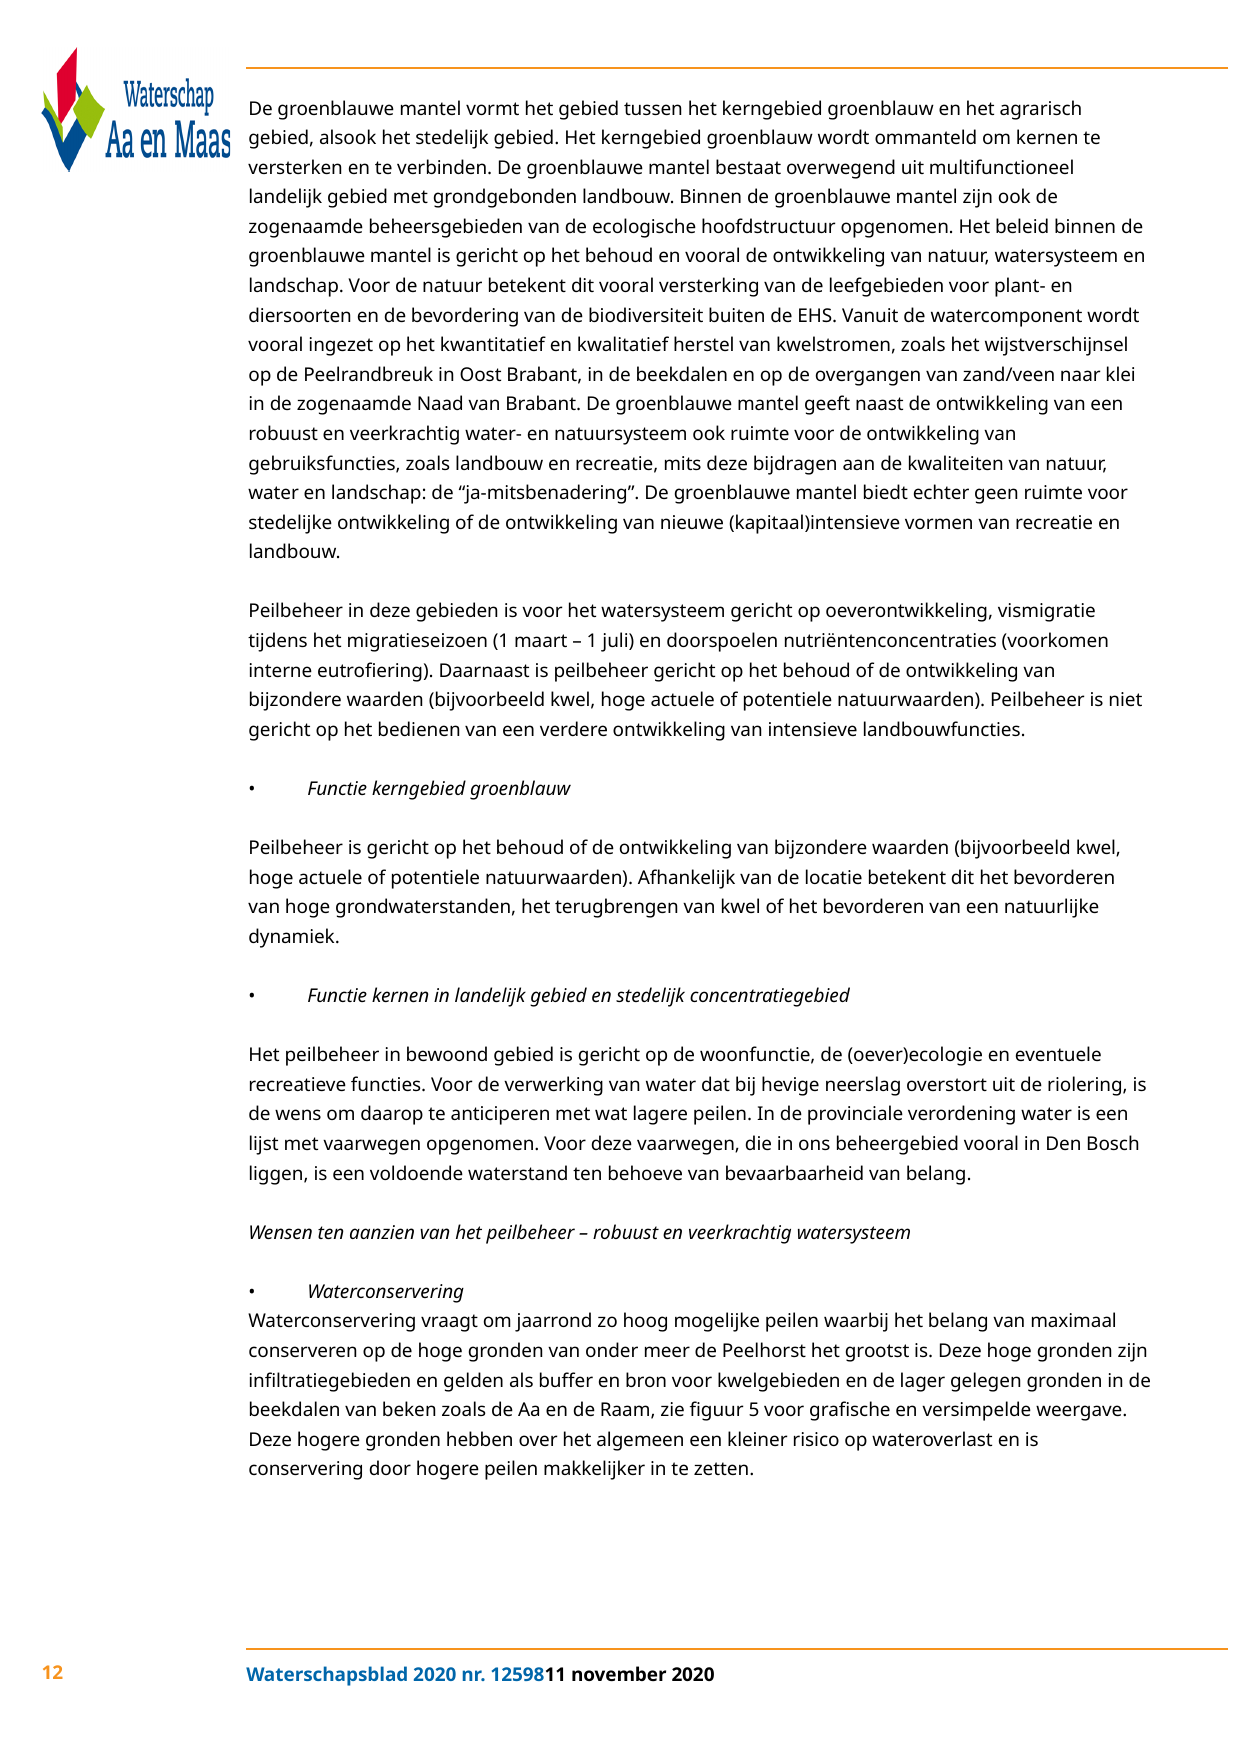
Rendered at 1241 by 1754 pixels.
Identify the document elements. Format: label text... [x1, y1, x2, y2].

text Peilbeheer is gericht op het behoud of de ontwikkeling van bijzondere waarden (bijvoorbeeld kwel, hoge actuele of potentiele natuurwaarden). Afhankelijk van de locatie betekent dit het bevorderen van hoge grondwaterstanden, het terugbrengen van kwel of het bevorderen van een natuurlijke dynamiek. [248, 834, 1152, 949]
list Functie kerngebied groenblauw [248, 775, 1152, 801]
text Peilbeheer in deze gebieden is voor het watersysteem gericht op oeverontwikkeling, vismigratie tijdens het migratieseizoen (1 maart – 1 juli) en doorspoelen nutriëntenconcentraties (voorkomen interne eutrofiering). Daarnaast is peilbeheer gericht op het behoud of de ontwikkeling van bijzondere waarden (bijvoorbeeld kwel, hoge actuele of potentiele natuurwaarden). Peilbeheer is niet gericht op het bedienen van een verdere ontwikkeling van intensieve landbouwfuncties. [248, 598, 1152, 742]
picture [41, 47, 231, 172]
list Functie kernen in landelijk gebied en stedelijk concentratiegebied [248, 982, 1152, 1008]
text Waterconservering vraagt om jaarrond zo hoog mogelijke peilen waarbij het belang van maximaal conserveren op de hoge gronden van onder meer de Peelhorst het grootst is. Deze hoge gronden zijn infiltratiegebieden en gelden als buffer en bron voor kwelgebieden en de lager gelegen gronden in de beekdalen van beken zoals de Aa en de Raam, zie figuur 5 voor grafische en versimpelde weergave. Deze hogere gronden hebben over het algemeen een kleiner risico op wateroverlast en is conservering door hogere peilen makkelijker in te zetten. [248, 1308, 1152, 1481]
text De groenblauwe mantel vormt het gebied tussen het kerngebied groenblauw en het agrarisch gebied, alsook het stedelijk gebied. Het kerngebied groenblauw wordt ommanteld om kernen te versterken en te verbinden. De groenblauwe mantel bestaat overwegend uit multifunctioneel landelijk gebied met grondgebonden landbouw. Binnen de groenblauwe mantel zijn ook de zogenaamde beheersgebieden van de ecologische hoofdstructuur opgenomen. Het beleid binnen de groenblauwe mantel is gericht op het behoud en vooral de ontwikkeling van natuur, watersysteem en landschap. Voor de natuur betekent dit vooral versterking van de leefgebieden voor plant- en diersoorten en de bevordering van de biodiversiteit buiten de EHS. Vanuit de watercomponent wordt vooral ingezet op het kwantitatief en kwalitatief herstel van kwelstromen, zoals het wijstverschijnsel op de Peelrandbreuk in Oost Brabant, in de beekdalen en op de overgangen van zand/veen naar klei in de zogenaamde Naad van Brabant. De groenblauwe mantel geeft naast de ontwikkeling van een robuust en veerkrachtig water- en natuursysteem ook ruimte voor de ontwikkeling van gebruiksfuncties, zoals landbouw en recreatie, mits deze bijdragen aan de kwaliteiten van natuur, water en landschap: de “ja-mitsbenadering”. De groenblauwe mantel biedt echter geen ruimte voor stedelijke ontwikkeling of de ontwikkeling van nieuwe (kapitaal)intensieve vormen van recreatie en landbouw. [248, 95, 1152, 564]
list Waterconservering [248, 1278, 1152, 1304]
text Wensen ten aanzien van het peilbeheer – robuust en veerkrachtig watersysteem [248, 1219, 1152, 1245]
text Het peilbeheer in bewoond gebied is gericht op de woonfunctie, de (oever)ecologie en eventuele recreatieve functies. Voor de verwerking van water dat bij hevige neerslag overstort uit de riolering, is de wens om daarop te anticiperen met wat lagere peilen. In de provinciale verordening water is een lijst met vaarwegen opgenomen. Voor deze vaarwegen, die in ons beheergebied vooral in Den Bosch liggen, is een voldoende waterstand ten behoeve van bevaarbaarheid van belang. [248, 1041, 1152, 1186]
